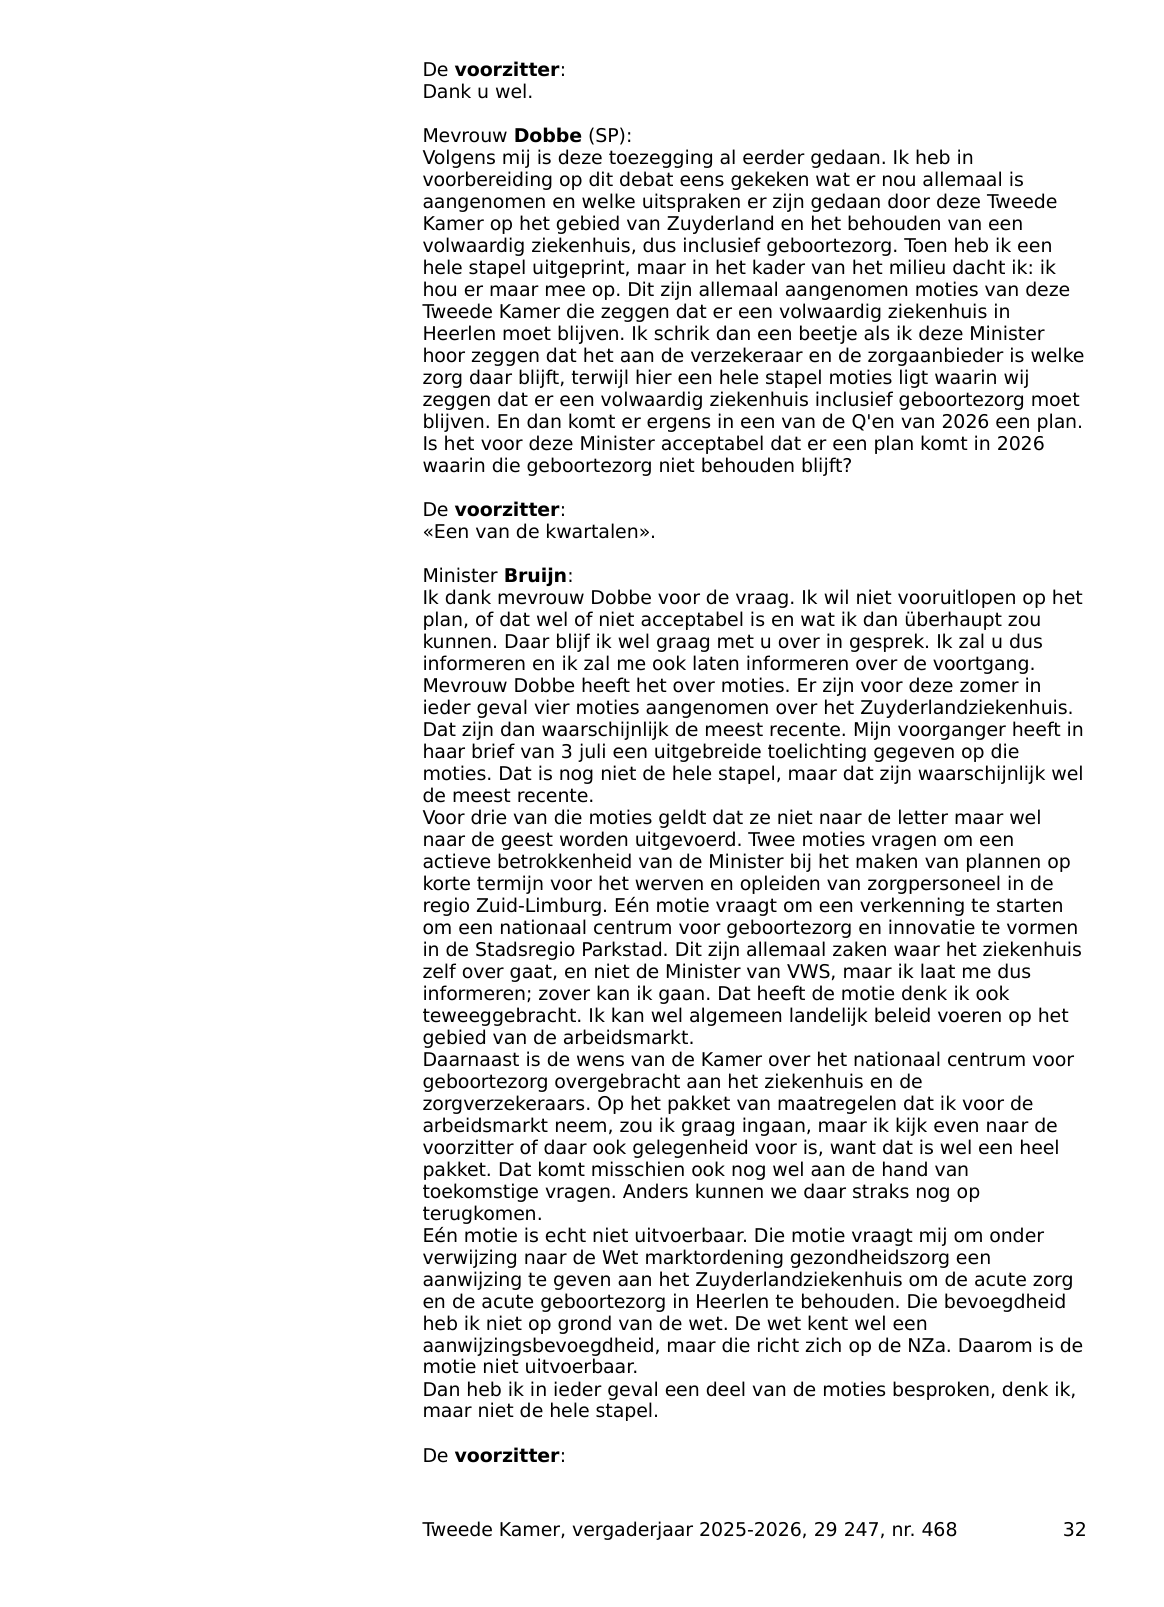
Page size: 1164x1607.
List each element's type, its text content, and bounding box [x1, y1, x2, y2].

text De voorzitter: [422, 1444, 1087, 1467]
text Daarnaast is de wens van de Kamer over het nationaal centrum voor geboortezorg overgebracht aan het ziekenhuis en de zorgverzekeraars. Op het pakket van maatregelen dat ik voor de arbeidsmarkt neem, zou ik graag ingaan, maar ik kijk even naar de voorzitter of daar ook gelegenheid voor is, want dat is wel een heel pakket. Dat komt misschien ook nog wel aan de hand van toekomstige vragen. Anders kunnen we daar straks nog op terugkomen. [422, 1049, 1087, 1224]
text Volgens mij is deze toezegging al eerder gedaan. Ik heb in voorbereiding op dit debat eens gekeken wat er nou allemaal is aangenomen en welke uitspraken er zijn gedaan door deze Tweede Kamer op het gebied van Zuyderland en het behouden van een volwaardig ziekenhuis, dus inclusief geboortezorg. Toen heb ik een hele stapel uitgeprint, maar in het kader van het milieu dacht ik: ik hou er maar mee op. Dit zijn allemaal aangenomen moties van deze Tweede Kamer die zeggen dat er een volwaardig ziekenhuis in Heerlen moet blijven. Ik schrik dan een beetje als ik deze Minister hoor zeggen dat het aan de verzekeraar en de zorgaanbieder is welke zorg daar blijft, terwijl hier een hele stapel moties ligt waarin wij zeggen dat er een volwaardig ziekenhuis inclusief geboortezorg moet blijven. En dan komt er ergens in een van de Q'en van 2026 een plan. Is het voor deze Minister acceptabel dat er een plan komt in 2026 waarin die geboortezorg niet behouden blijft? [422, 147, 1087, 477]
text De voorzitter: [422, 499, 1087, 521]
text Voor drie van die moties geldt dat ze niet naar de letter maar wel naar de geest worden uitgevoerd. Twee moties vragen om een actieve betrokkenheid van de Minister bij het maken van plannen op korte termijn voor het werven en opleiden van zorgpersoneel in de regio Zuid-Limburg. Eén motie vraagt om een verkenning te starten om een nationaal centrum voor geboortezorg en innovatie te vormen in de Stadsregio Parkstad. Dit zijn allemaal zaken waar het ziekenhuis zelf over gaat, en niet de Minister van VWS, maar ik laat me dus informeren; zover kan ik gaan. Dat heeft de motie denk ik ook teweeggebracht. Ik kan wel algemeen landelijk beleid voeren op het gebied van de arbeidsmarkt. [422, 807, 1087, 1049]
text Minister Bruijn: [422, 565, 1087, 587]
text De voorzitter: [422, 59, 1087, 81]
text «Een van de kwartalen». [422, 521, 1087, 543]
text Dank u wel. [422, 81, 1087, 103]
text Mevrouw Dobbe (SP): [422, 125, 1087, 147]
text Ik dank mevrouw Dobbe voor de vraag. Ik wil niet vooruitlopen op het plan, of dat wel of niet acceptabel is en wat ik dan überhaupt zou kunnen. Daar blijf ik wel graag met u over in gesprek. Ik zal u dus informeren en ik zal me ook laten informeren over de voortgang. Mevrouw Dobbe heeft het over moties. Er zijn voor deze zomer in ieder geval vier moties aangenomen over het Zuyderlandziekenhuis. Dat zijn dan waarschijnlijk de meest recente. Mijn voorganger heeft in haar brief van 3 juli een uitgebreide toelichting gegeven op die moties. Dat is nog niet de hele stapel, maar dat zijn waarschijnlijk wel de meest recente. [422, 587, 1087, 807]
text Dan heb ik in ieder geval een deel van de moties besproken, denk ik, maar niet de hele stapel. [422, 1378, 1087, 1422]
text Eén motie is echt niet uitvoerbaar. Die motie vraagt mij om onder verwijzing naar de Wet marktordening gezondheidszorg een aanwijzing te geven aan het Zuyderlandziekenhuis om de acute zorg en de acute geboortezorg in Heerlen te behouden. Die bevoegdheid heb ik niet op grond van de wet. De wet kent wel een aanwijzingsbevoegdheid, maar die richt zich op de NZa. Daarom is de motie niet uitvoerbaar. [422, 1224, 1087, 1378]
